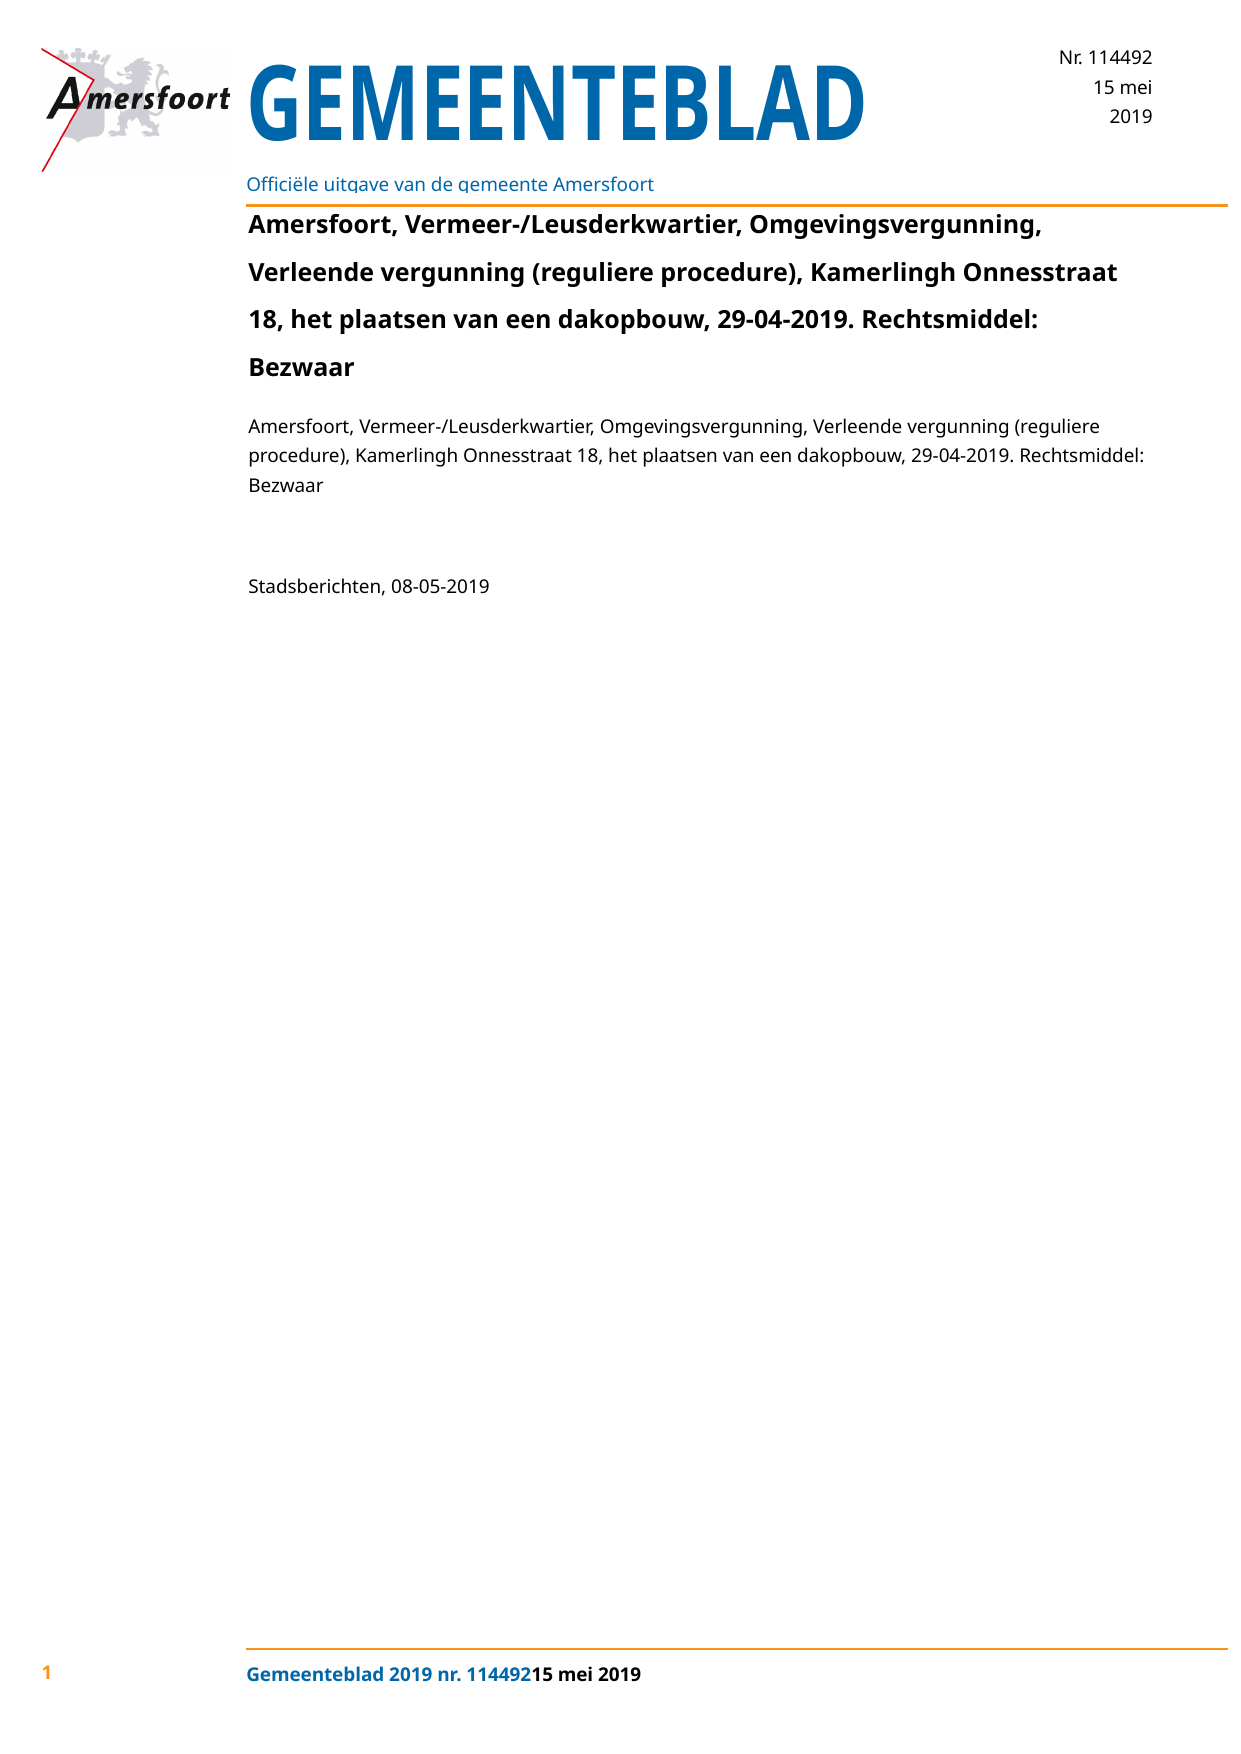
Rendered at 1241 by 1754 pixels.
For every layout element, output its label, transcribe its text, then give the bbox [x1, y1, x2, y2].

text Stadsberichten, 08-05-2019 [248, 573, 1152, 599]
text Amersfoort, Vermeer-/Leusderkwartier, Omgevingsvergunning, Verleende vergunning (reguliere procedure), Kamerlingh Onnesstraat 18, het plaatsen van een dakopbouw, 29-04-2019. Rechtsmiddel: Bezwaar [248, 413, 1152, 498]
picture [41, 47, 231, 172]
text Amersfoort, Vermeer-/Leusderkwartier, Omgevingsvergunning, Verleende vergunning (reguliere procedure), Kamerlingh Onnesstraat 18, het plaatsen van een dakopbouw, 29-04-2019. Rechtsmiddel: Bezwaar [248, 207, 1152, 384]
